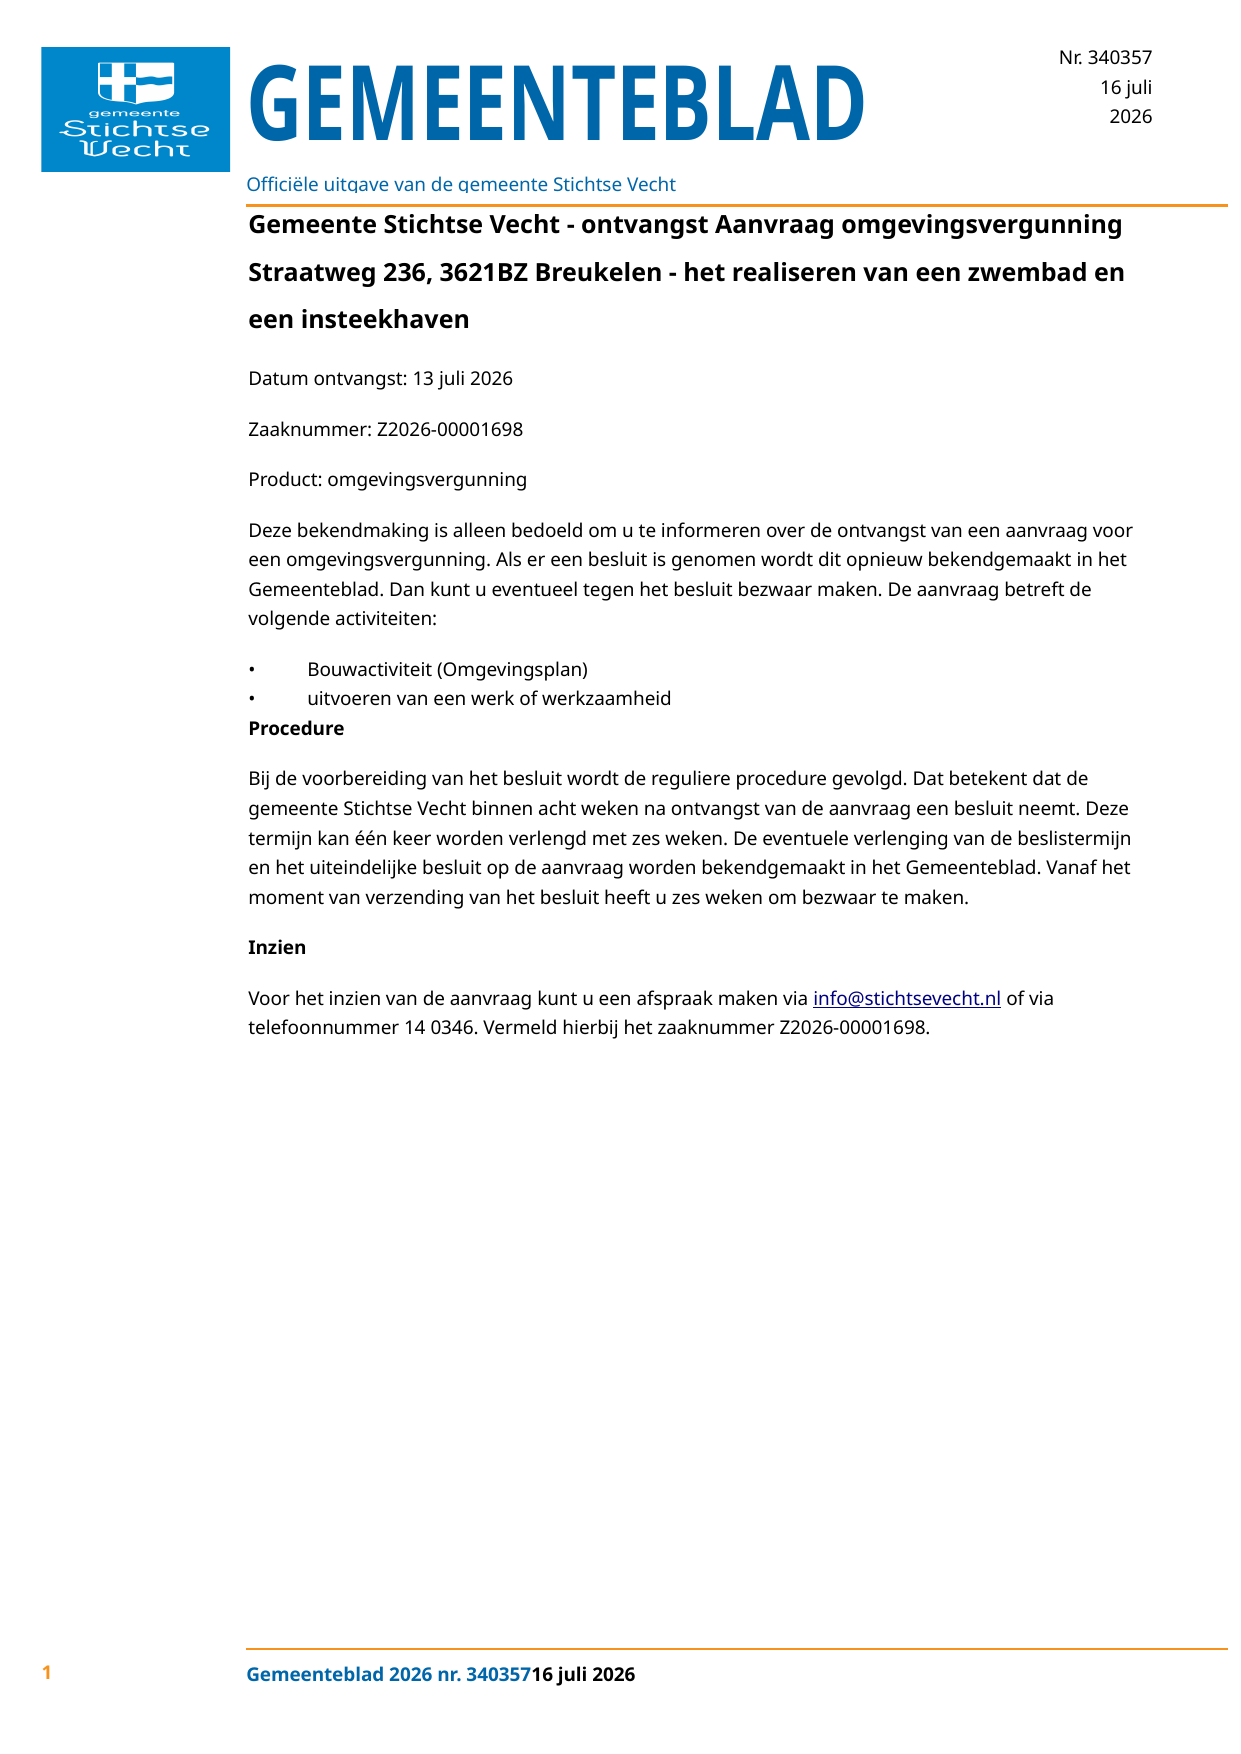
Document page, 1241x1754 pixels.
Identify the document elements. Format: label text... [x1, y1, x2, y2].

text Inzien [248, 934, 1152, 960]
text Voor het inzien van de aanvraag kunt u een afspraak maken via info@stichtsevecht.nl of via telefoonnummer 14 0346. Vermeld hierbij het zaaknummer Z2026-00001698. [248, 985, 1152, 1040]
text Procedure [248, 715, 1152, 741]
text Bij de voorbereiding van het besluit wordt de reguliere procedure gevolgd. Dat betekent dat de gemeente Stichtse Vecht binnen acht weken na ontvangst van de aanvraag een besluit neemt. Deze termijn kan één keer worden verlengd met zes weken. De eventuele verlenging van de beslistermijn en het uiteindelijke besluit op de aanvraag worden bekendgemaakt in het Gemeenteblad. Vanaf het moment van verzending van het besluit heeft u zes weken om bezwaar te maken. [248, 766, 1152, 909]
text Datum ontvangst: 13 juli 2026 [248, 366, 1152, 391]
list Bouwactiviteit (Omgevingsplan) [248, 656, 1152, 682]
text Gemeente Stichtse Vecht - ontvangst Aanvraag omgevingsvergunning Straatweg 236, 3621BZ Breukelen - het realiseren van een zwembad en een insteekhaven [248, 207, 1152, 336]
text Deze bekendmaking is alleen bedoeld om u te informeren over de ontvangst van een aanvraag voor een omgevingsvergunning. Als er een besluit is genomen wordt dit opnieuw bekendgemaakt in het Gemeenteblad. Dan kunt u eventueel tegen het besluit bezwaar maken. De aanvraag betreft de volgende activiteiten: [248, 517, 1152, 631]
picture [137, 63, 174, 103]
text Product: omgevingsvergunning [248, 466, 1152, 492]
text Zaaknummer: Z2026-00001698 [248, 416, 1152, 442]
list uitvoeren van een werk of werkzaamheid [248, 686, 1152, 711]
picture [99, 63, 135, 101]
